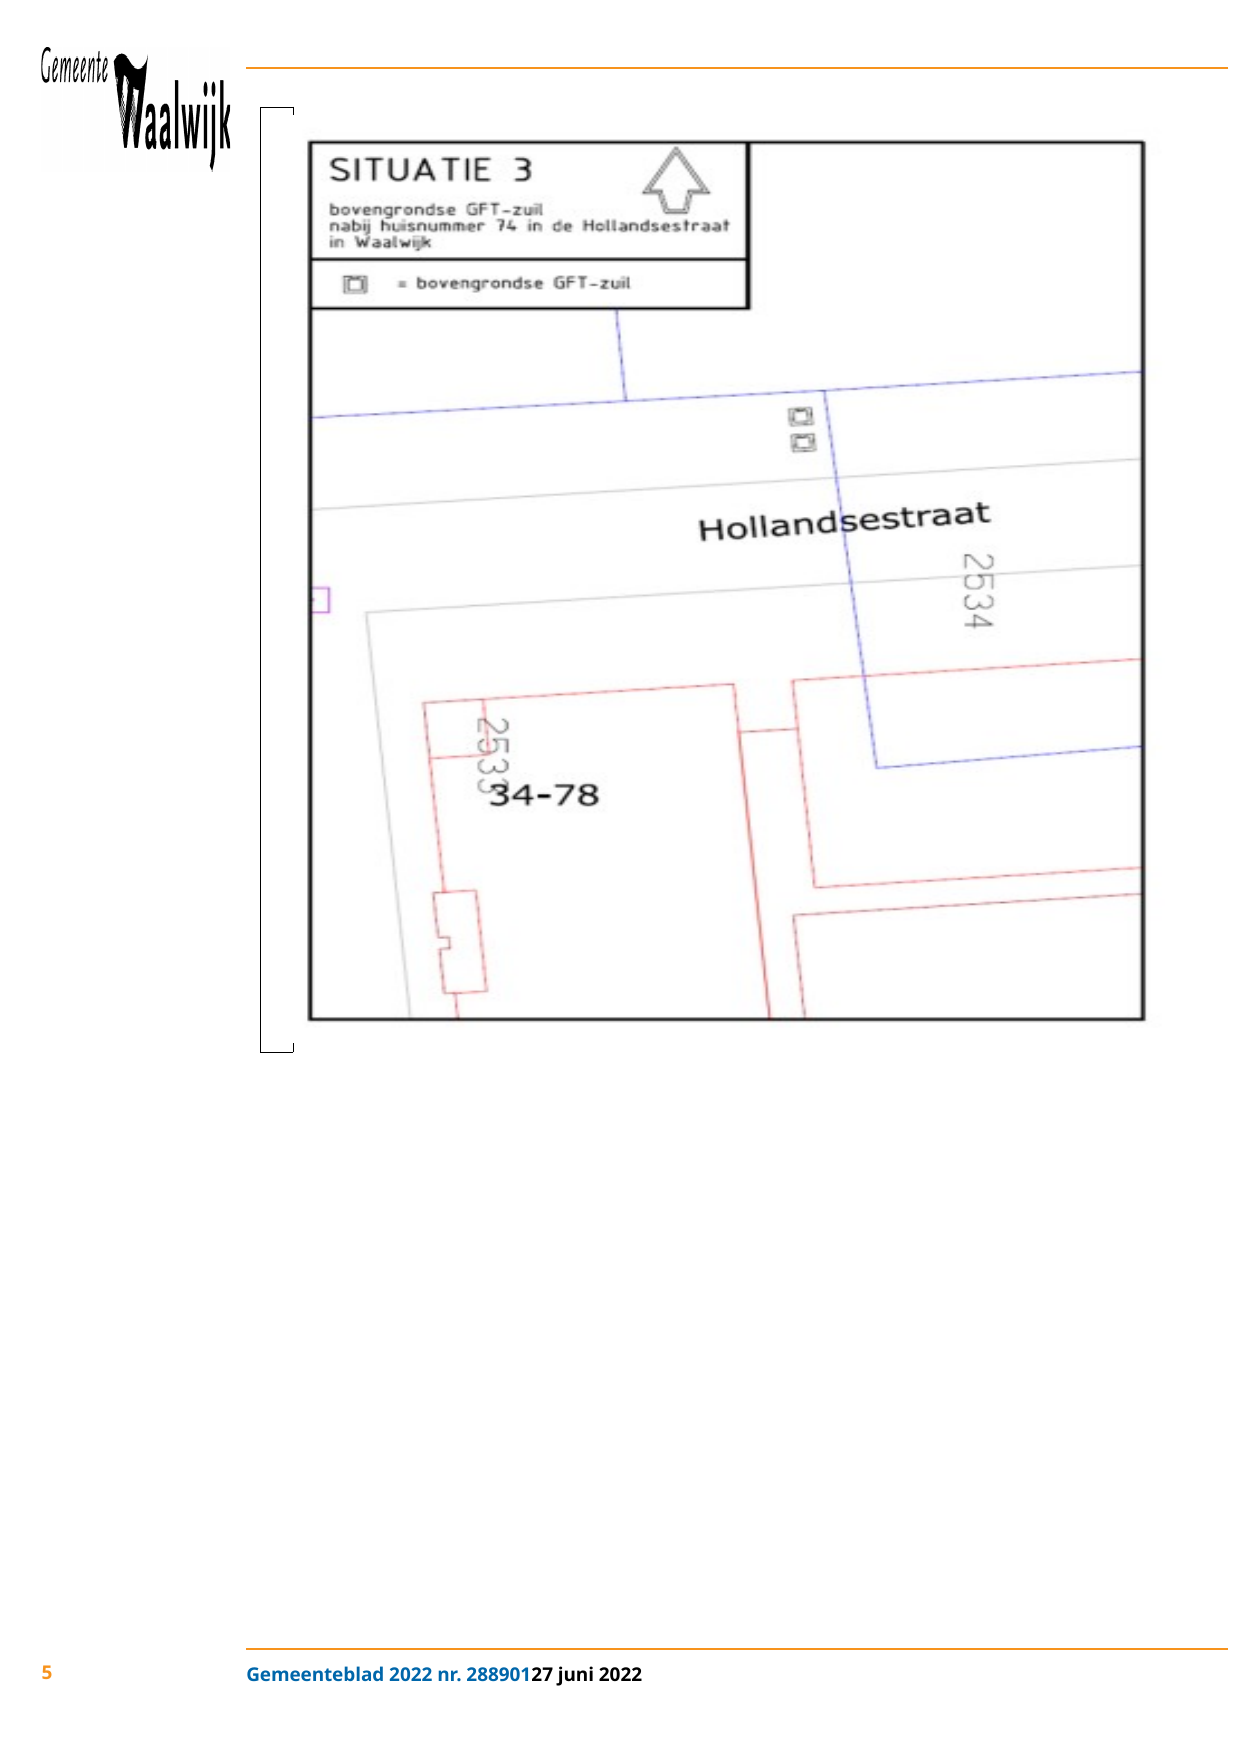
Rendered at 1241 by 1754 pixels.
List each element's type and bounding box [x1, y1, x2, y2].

picture [268, 115, 1173, 1043]
picture [41, 47, 231, 172]
